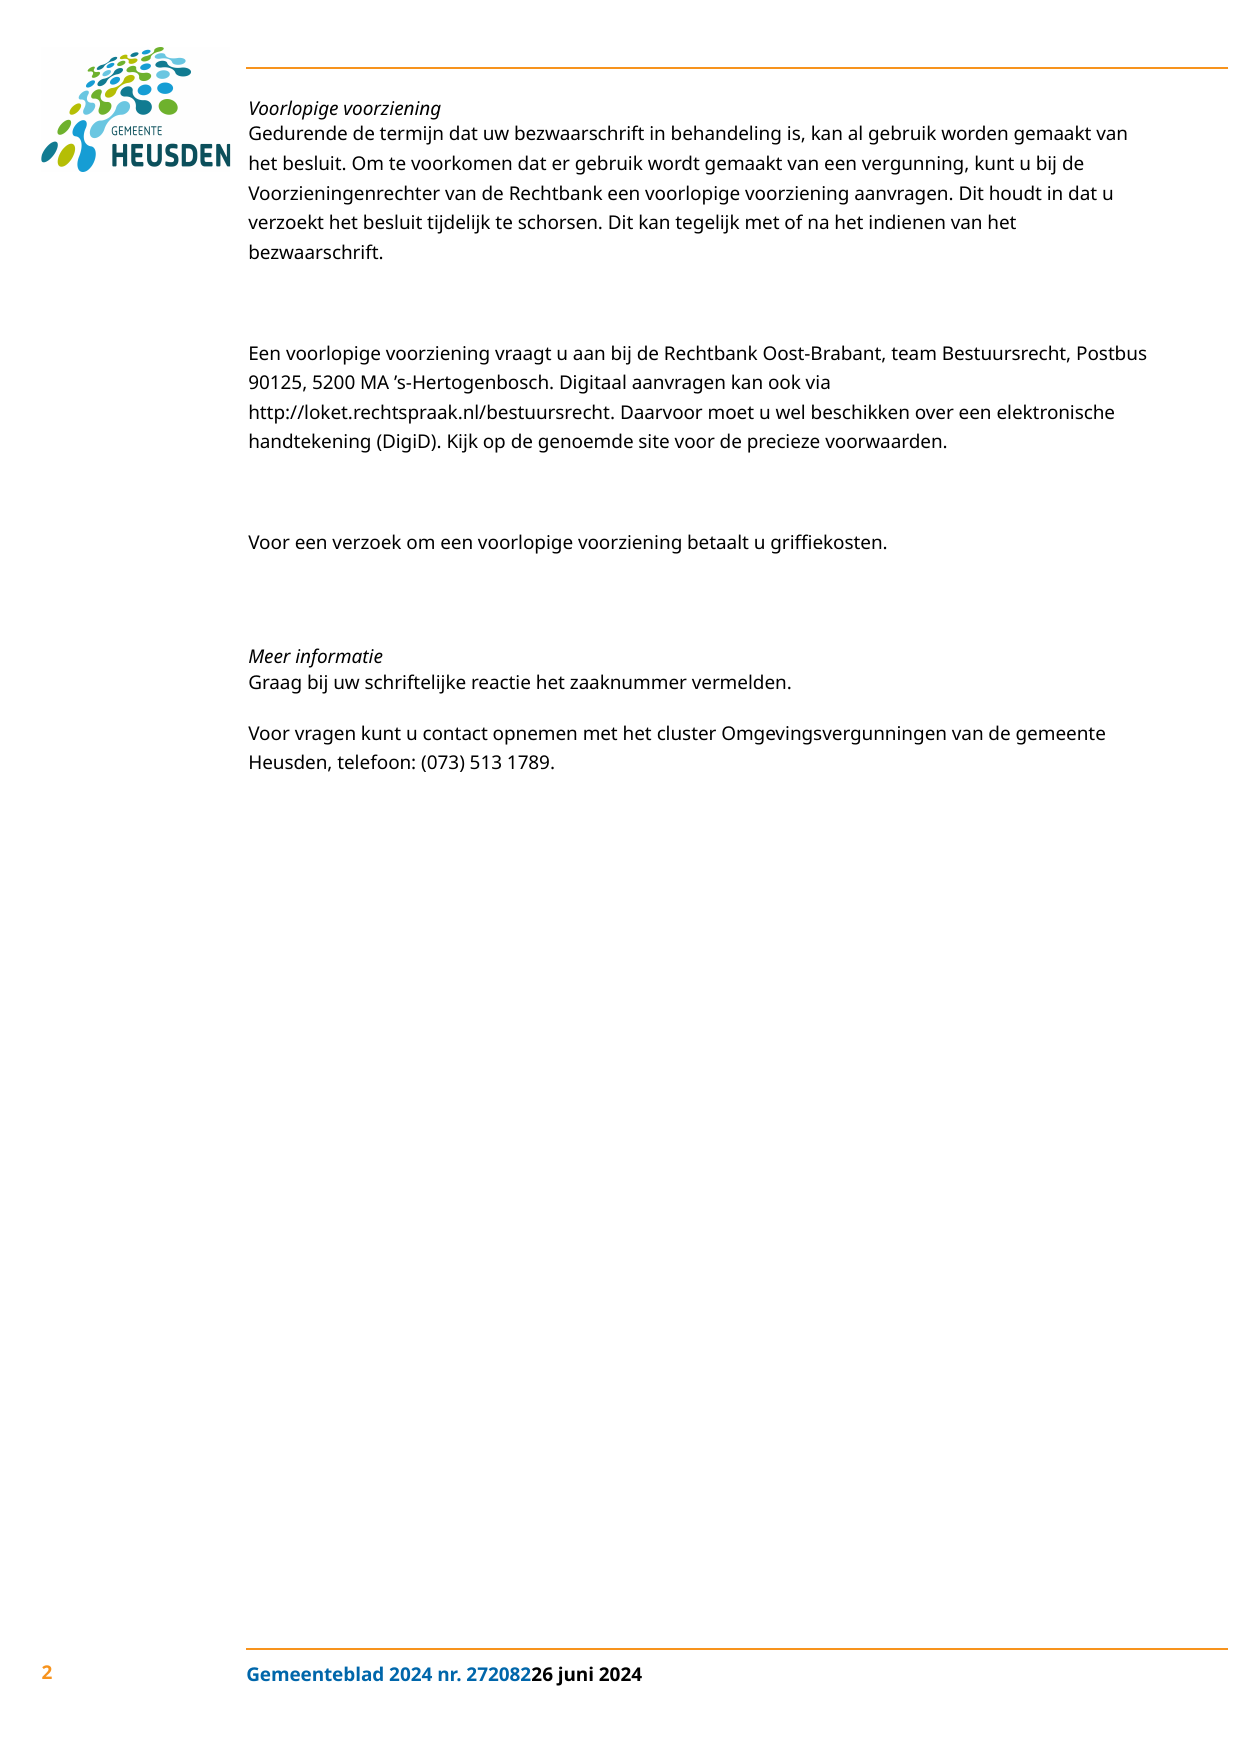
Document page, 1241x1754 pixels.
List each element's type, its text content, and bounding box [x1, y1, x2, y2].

picture [41, 47, 231, 172]
text Voor vragen kunt u contact opnemen met het cluster Omgevingsvergunningen van de gemeente Heusden, telefoon: (073) 513 1789. [248, 720, 1152, 775]
text Gedurende de termijn dat uw bezwaarschrift in behandeling is, kan al gebruik worden gemaakt van het besluit. Om te voorkomen dat er gebruik wordt gemaakt van een vergunning, kunt u bij de Voorzieningenrechter van de Rechtbank een voorlopige voorziening aanvragen. Dit houdt in dat u verzoekt het besluit tijdelijk te schorsen. Dit kan tegelijk met of na het indienen van het bezwaarschrift. [248, 121, 1152, 264]
text Voor een verzoek om een voorlopige voorziening betaalt u griffiekosten. [248, 529, 1152, 555]
text Een voorlopige voorziening vraagt u aan bij de Rechtbank Oost-Brabant, team Bestuursrecht, Postbus 90125, 5200 MA ’s-Hertogenbosch. Digitaal aanvragen kan ook via http://loket.rechtspraak.nl/bestuursrecht. Daarvoor moet u wel beschikken over een elektronische handtekening (DigiD). Kijk op de genoemde site voor de precieze voorwaarden. [248, 340, 1152, 454]
text Graag bij uw schriftelijke reactie het zaaknummer vermelden. [248, 669, 1152, 695]
text Voorlopige voorziening [248, 95, 1152, 121]
text Meer informatie [248, 644, 1152, 669]
